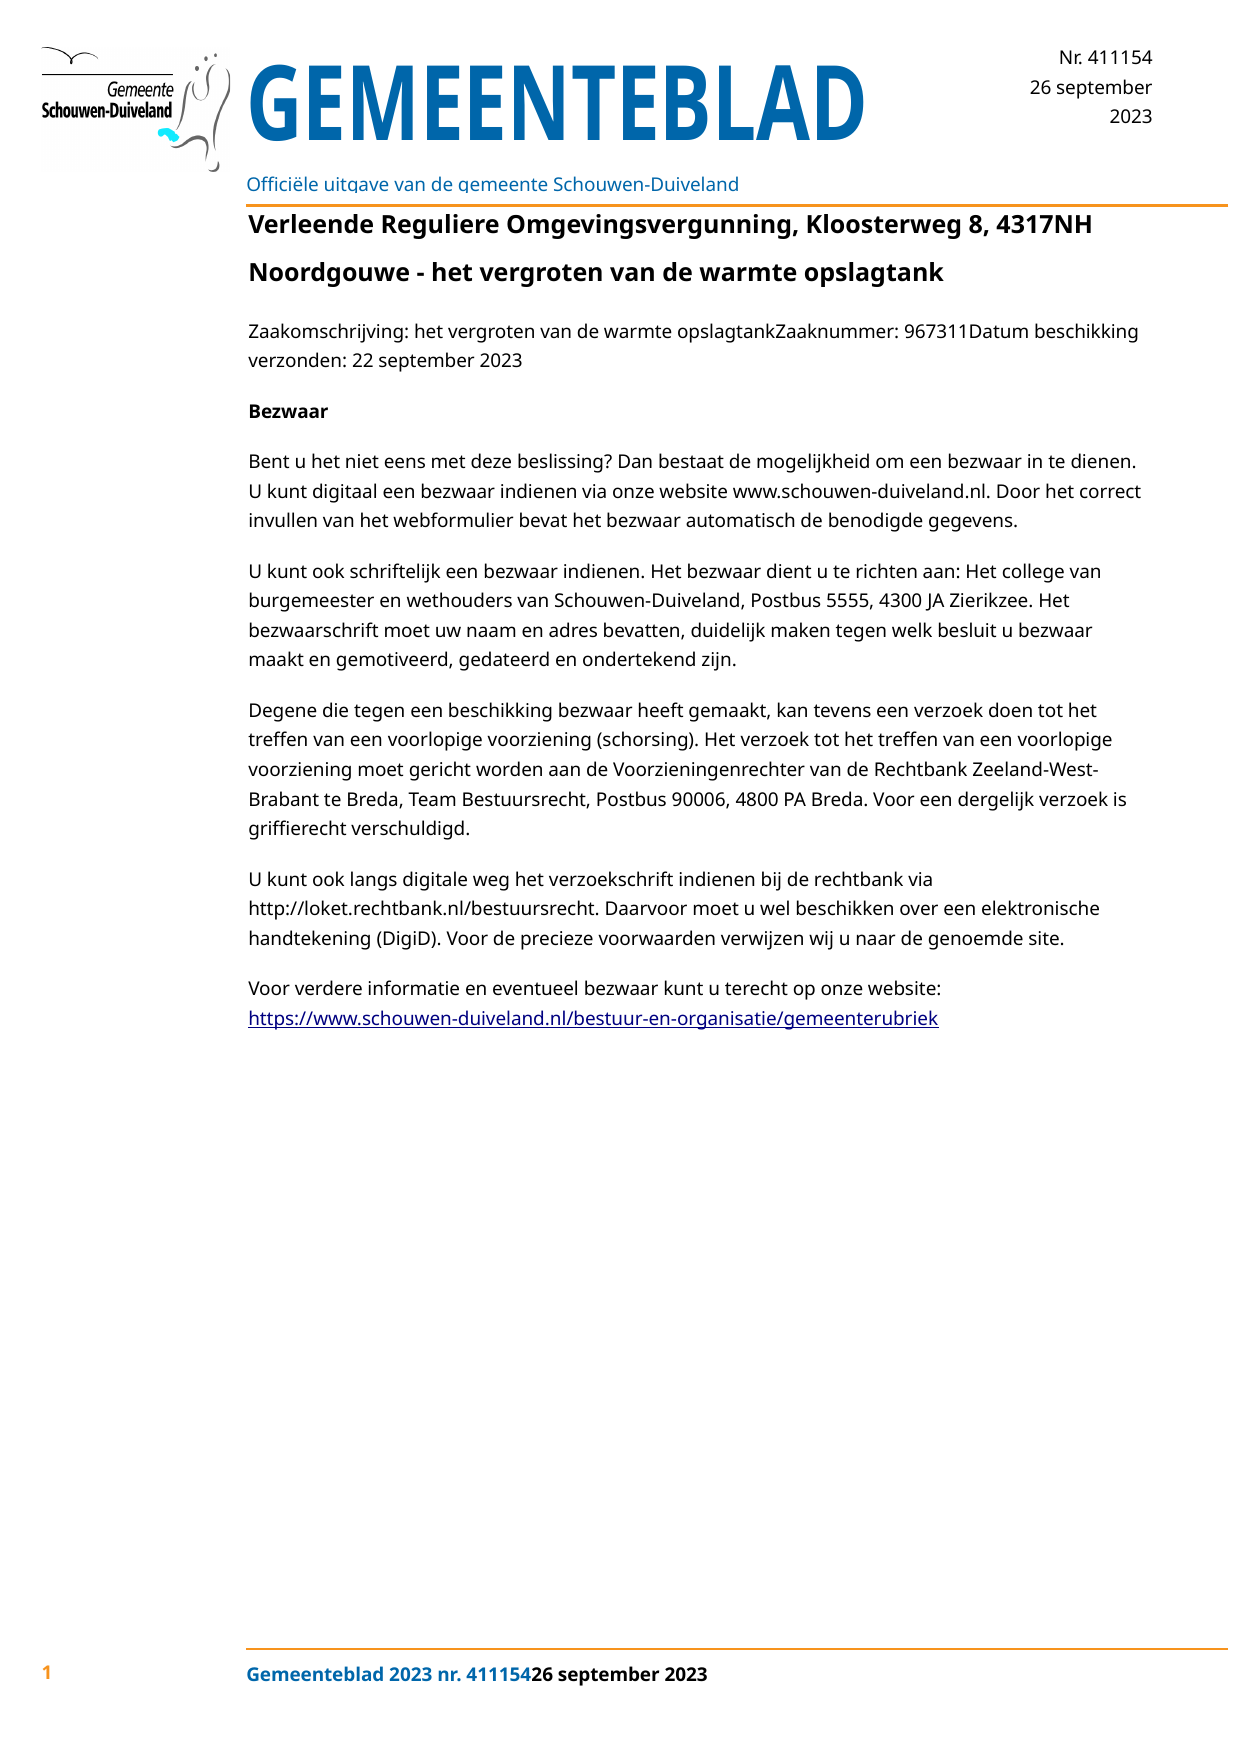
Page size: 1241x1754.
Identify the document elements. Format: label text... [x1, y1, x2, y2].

text Verleende Reguliere Omgevingsvergunning, Kloosterweg 8, 4317NH Noordgouwe - het vergroten van de warmte opslagtank [248, 207, 1152, 288]
text Zaakomschrijving: het vergroten van de warmte opslagtankZaaknummer: 967311Datum beschikking verzonden: 22 september 2023 [248, 318, 1152, 373]
text U kunt ook langs digitale weg het verzoekschrift indienen bij de rechtbank via http://loket.rechtbank.nl/bestuursrecht. Daarvoor moet u wel beschikken over een elektronische handtekening (DigiD). Voor de precieze voorwaarden verwijzen wij u naar de genoemde site. [248, 866, 1152, 951]
text Bent u het niet eens met deze beslissing? Dan bestaat de mogelijkheid om een bezwaar in te dienen. U kunt digitaal een bezwaar indienen via onze website www.schouwen-duiveland.nl. Door het correct invullen van het webformulier bevat het bezwaar automatisch de benodigde gegevens. [248, 448, 1152, 533]
text U kunt ook schriftelijk een bezwaar indienen. Het bezwaar dient u te richten aan: Het college van burgemeester en wethouders van Schouwen-Duiveland, Postbus 5555, 4300 JA Zierikzee. Het bezwaarschrift moet uw naam en adres bevatten, duidelijk maken tegen welk besluit u bezwaar maakt en gemotiveerd, gedateerd en ondertekend zijn. [248, 558, 1152, 672]
picture [41, 47, 231, 172]
text Degene die tegen een beschikking bezwaar heeft gemaakt, kan tevens een verzoek doen tot het treffen van een voorlopige voorziening (schorsing). Het verzoek tot het treffen van een voorlopige voorziening moet gericht worden aan de Voorzieningenrechter van de Rechtbank Zeeland-West-Brabant te Breda, Team Bestuursrecht, Postbus 90006, 4800 PA Breda. Voor een dergelijk verzoek is griffierecht verschuldigd. [248, 697, 1152, 841]
text Voor verdere informatie en eventueel bezwaar kunt u terecht op onze website: https://www.schouwen-duiveland.nl/bestuur-en-organisatie/gemeenterubriek [248, 975, 1152, 1031]
text Bezwaar [248, 398, 1152, 424]
